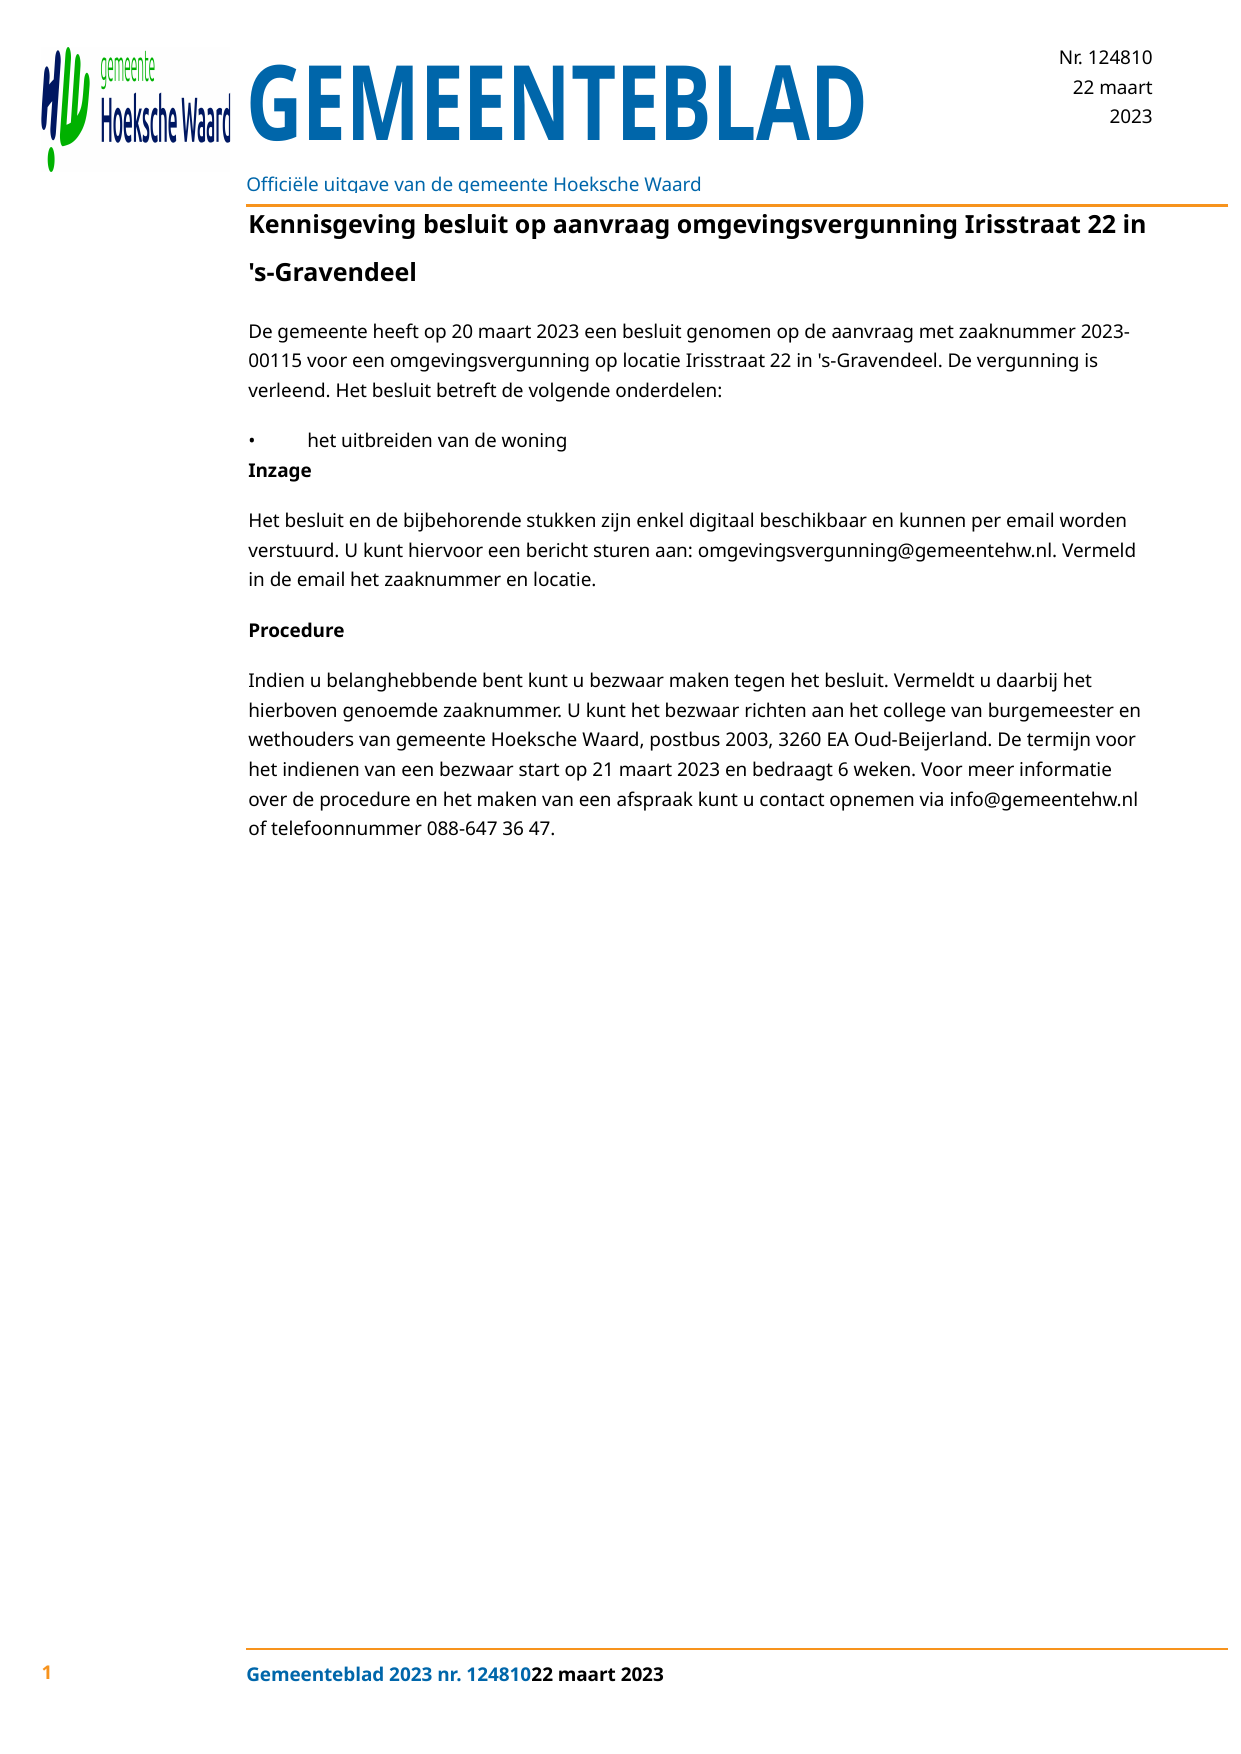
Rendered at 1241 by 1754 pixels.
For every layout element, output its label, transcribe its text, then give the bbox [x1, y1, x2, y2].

text Kennisgeving besluit op aanvraag omgevingsvergunning Irisstraat 22 in 's-Gravendeel [248, 207, 1152, 288]
text Indien u belanghebbende bent kunt u bezwaar maken tegen het besluit. Vermeldt u daarbij het hierboven genoemde zaaknummer. U kunt het bezwaar richten aan het college van burgemeester en wethouders van gemeente Hoeksche Waard, postbus 2003, 3260 EA Oud-Beijerland. De termijn voor het indienen van een bezwaar start op 21 maart 2023 en bedraagt 6 weken. Voor meer informatie over de procedure en het maken van een afspraak kunt u contact opnemen via info@gemeentehw.nl of telefoonnummer 088-647 36 47. [248, 667, 1152, 841]
text Inzage [248, 457, 1152, 483]
text Procedure [248, 617, 1152, 643]
list het uitbreiden van de woning [248, 427, 1152, 453]
text De gemeente heeft op 20 maart 2023 een besluit genomen op de aanvraag met zaaknummer 2023-00115 voor een omgevingsvergunning op locatie Irisstraat 22 in 's-Gravendeel. De vergunning is verleend. Het besluit betreft de volgende onderdelen: [248, 318, 1152, 403]
picture [41, 47, 231, 172]
text Het besluit en de bijbehorende stukken zijn enkel digitaal beschikbaar en kunnen per email worden verstuurd. U kunt hiervoor een bericht sturen aan: omgevingsvergunning@gemeentehw.nl. Vermeld in de email het zaaknummer en locatie. [248, 507, 1152, 592]
